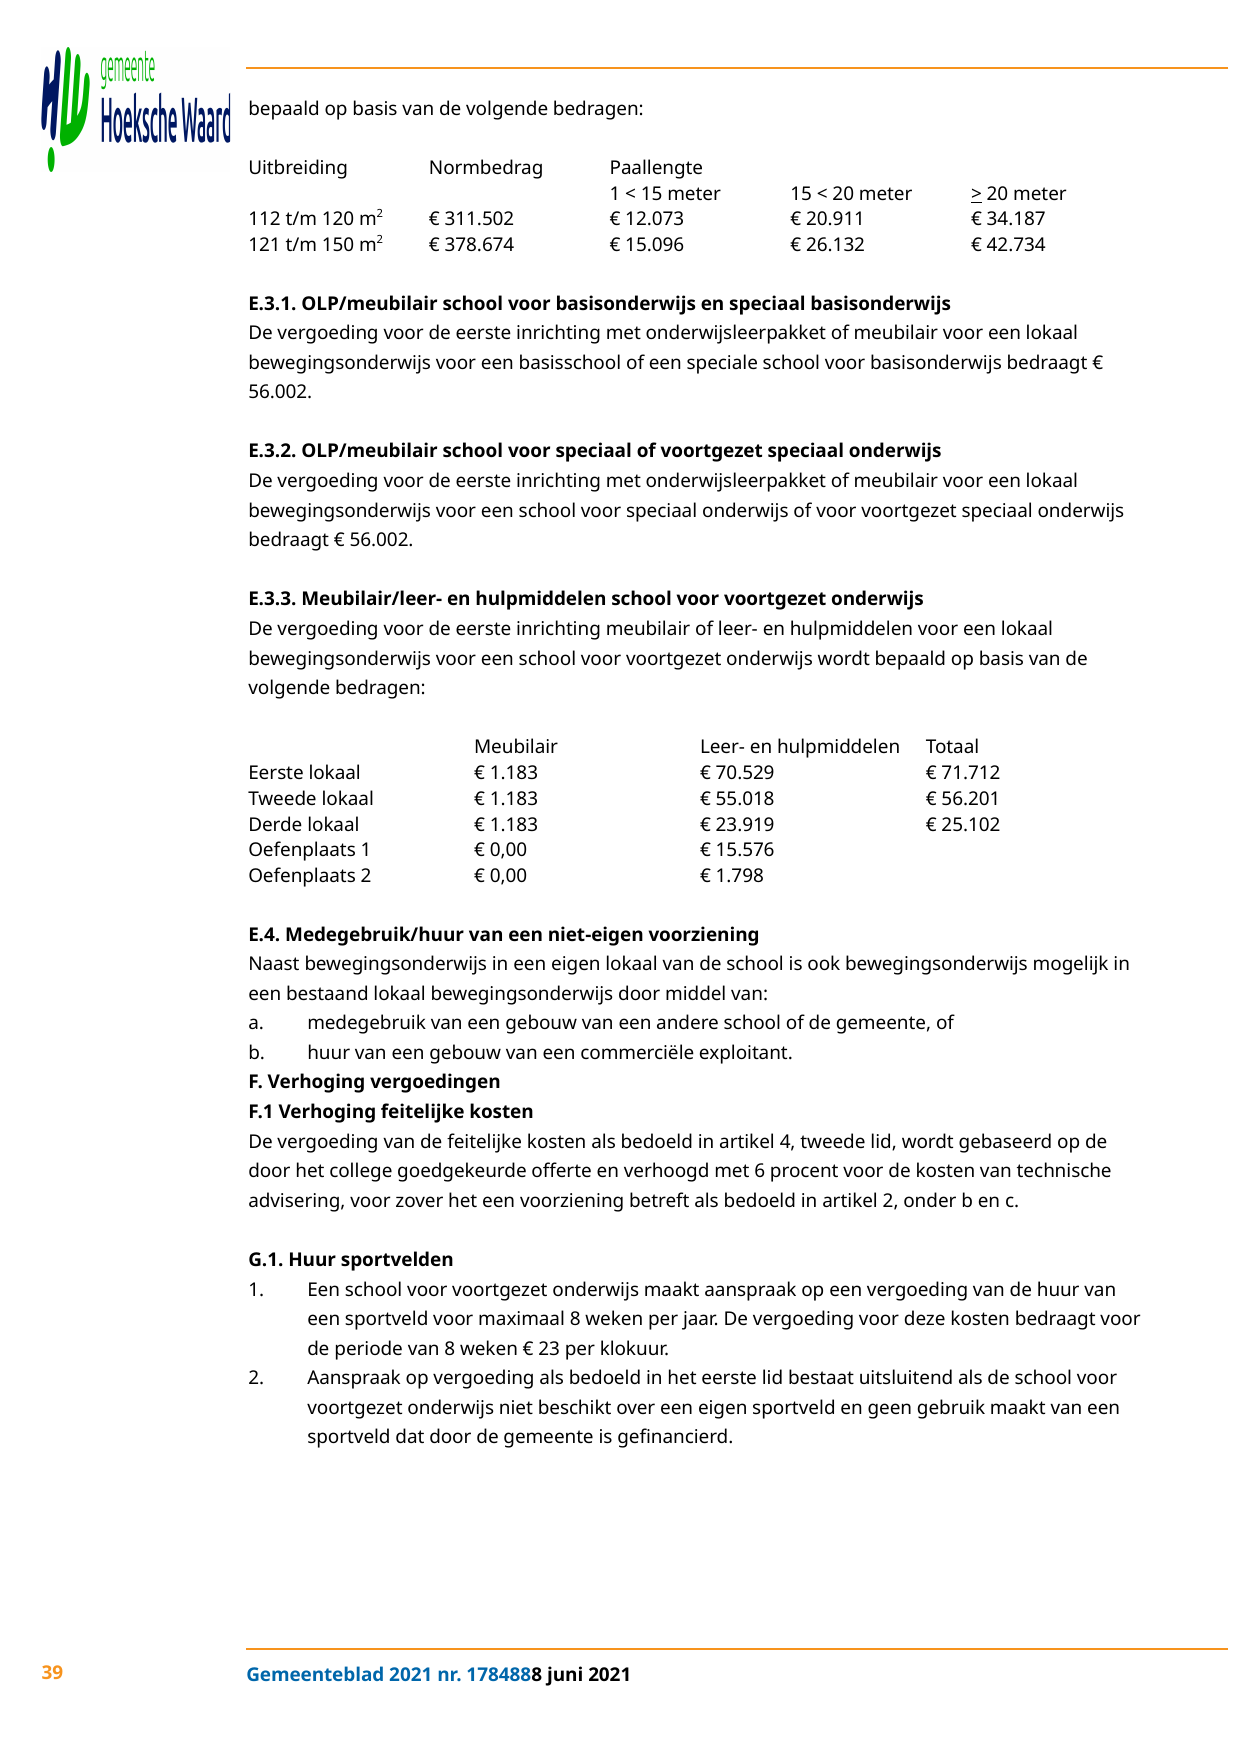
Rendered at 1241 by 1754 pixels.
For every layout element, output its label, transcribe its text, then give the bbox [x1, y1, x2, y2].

table_cell [926, 837, 1152, 862]
text E.3.2. OLP/meubilair school voor speciaal of voortgezet speciaal onderwijs [248, 438, 1152, 463]
table_cell 121 t/m 150 m2 [248, 231, 429, 257]
list medegebruik van een gebouw van een andere school of de gemeente, of [248, 1009, 1152, 1035]
table_cell € 1.183 [474, 759, 700, 785]
table_cell € 15.576 [700, 837, 926, 862]
text Naast bewegingsonderwijs in een eigen lokaal van de school is ook bewegingsonderwijs mogelijk in een bestaand lokaal bewegingsonderwijs door middel van: [248, 950, 1152, 1006]
table_cell € 56.201 [926, 785, 1152, 811]
table_cell € 0,00 [474, 862, 700, 888]
table_cell [926, 862, 1152, 888]
table_cell € 25.102 [926, 811, 1152, 837]
table_cell € 55.018 [700, 785, 926, 811]
table_cell 1 < 15 meter [609, 180, 790, 206]
table_cell Oefenplaats 1 [248, 837, 474, 862]
table_cell € 1.183 [474, 785, 700, 811]
table_header Normbedrag [429, 154, 609, 206]
table_cell Eerste lokaal [248, 759, 474, 785]
table_header Paallengte [609, 154, 1152, 180]
table_cell € 20.911 [790, 206, 971, 231]
table_cell Tweede lokaal [248, 785, 474, 811]
table_cell € 1.183 [474, 811, 700, 837]
picture [41, 47, 231, 172]
table_cell Derde lokaal [248, 811, 474, 837]
table_cell € 26.132 [790, 231, 971, 257]
text E.3.3. Meubilair/leer- en hulpmiddelen school voor voortgezet onderwijs [248, 586, 1152, 611]
list Aanspraak op vergoeding als bedoeld in het eerste lid bestaat uitsluitend als de school voor voortgezet onderwijs niet beschikt over een eigen sportveld en geen gebruik maakt van een sportveld dat door de gemeente is gefinancierd. [248, 1364, 1152, 1449]
table_cell 112 t/m 120 m2 [248, 206, 429, 231]
table_header [248, 734, 474, 759]
table_header Uitbreiding [248, 154, 429, 206]
table_cell € 70.529 [700, 759, 926, 785]
table_cell > 20 meter [971, 180, 1152, 206]
text E.4. Medegebruik/huur van een niet-eigen voorziening [248, 921, 1152, 947]
table_cell € 1.798 [700, 862, 926, 888]
table_header Totaal [926, 734, 1152, 759]
text E.3.1. OLP/meubilair school voor basisonderwijs en speciaal basisonderwijs [248, 290, 1152, 316]
table_cell € 34.187 [971, 206, 1152, 231]
list Een school voor voortgezet onderwijs maakt aanspraak op een vergoeding van de huur van een sportveld voor maximaal 8 weken per jaar. De vergoeding voor deze kosten bedraagt voor de periode van 8 weken € 23 per klokuur. [248, 1276, 1152, 1361]
list huur van een gebouw van een commerciële exploitant. [248, 1039, 1152, 1065]
table_cell € 15.096 [609, 231, 790, 257]
text De vergoeding voor de eerste inrichting meubilair of leer- en hulpmiddelen voor een lokaal bewegingsonderwijs voor een school voor voortgezet onderwijs wordt bepaald op basis van de volgende bedragen: [248, 615, 1152, 700]
table_header Meubilair [474, 734, 700, 759]
table_cell 15 < 20 meter [790, 180, 971, 206]
text G.1. Huur sportvelden [248, 1246, 1152, 1272]
table_cell € 23.919 [700, 811, 926, 837]
table_cell € 378.674 [429, 231, 609, 257]
text De vergoeding voor de eerste inrichting met onderwijsleerpakket of meubilair voor een lokaal bewegingsonderwijs voor een school voor speciaal onderwijs of voor voortgezet speciaal onderwijs bedraagt € 56.002. [248, 467, 1152, 552]
table_cell € 71.712 [926, 759, 1152, 785]
table_cell € 12.073 [609, 206, 790, 231]
text De vergoeding van de feitelijke kosten als bedoeld in artikel 4, tweede lid, wordt gebaseerd op de door het college goedgekeurde offerte en verhoogd met 6 procent voor de kosten van technische advisering, voor zover het een voorziening betreft als bedoeld in artikel 2, onder b en c. [248, 1128, 1152, 1213]
text bepaald op basis van de volgende bedragen: [248, 95, 1152, 121]
table_header Leer- en hulpmiddelen [700, 734, 926, 759]
table_cell € 0,00 [474, 837, 700, 862]
table_cell € 42.734 [971, 231, 1152, 257]
table_cell € 311.502 [429, 206, 609, 231]
text F. Verhoging vergoedingen [248, 1069, 1152, 1094]
table_cell Oefenplaats 2 [248, 862, 474, 888]
text De vergoeding voor de eerste inrichting met onderwijsleerpakket of meubilair voor een lokaal bewegingsonderwijs voor een basisschool of een speciale school voor basisonderwijs bedraagt € 56.002. [248, 319, 1152, 404]
text F.1 Verhoging feitelijke kosten [248, 1098, 1152, 1124]
